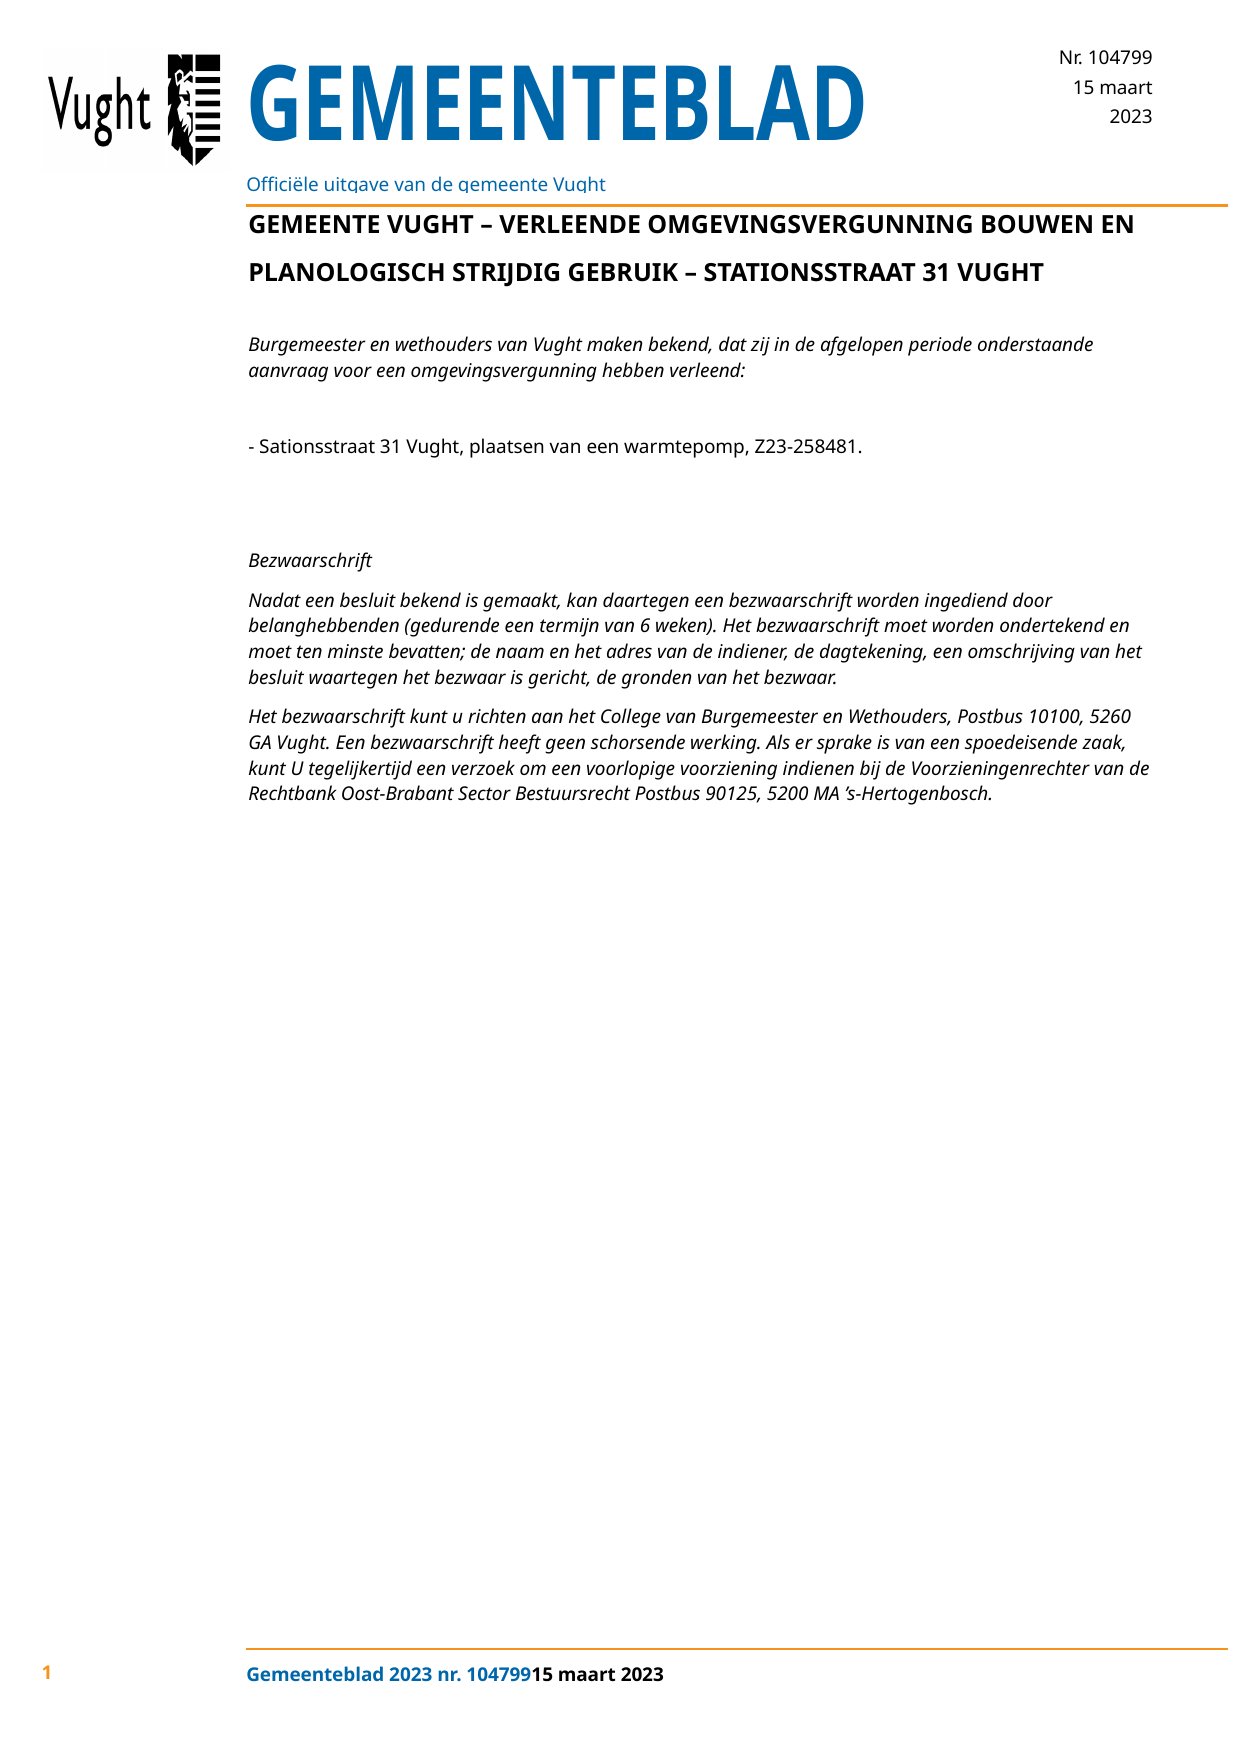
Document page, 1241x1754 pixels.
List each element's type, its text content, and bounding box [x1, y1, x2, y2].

text Burgemeester en wethouders van Vught maken bekend, dat zij in de afgelopen periode onderstaande aanvraag voor een omgevingsvergunning hebben verleend: [248, 331, 1152, 383]
text Bezwaarschrift [248, 548, 1152, 573]
picture [41, 47, 231, 172]
text - Sationsstraat 31 Vught, plaatsen van een warmtepomp, Z23-258481. [248, 433, 1152, 459]
text Nadat een besluit bekend is gemaakt, kan daartegen een bezwaarschrift worden ingediend door belanghebbenden (gedurende een termijn van 6 weken). Het bezwaarschrift moet worden ondertekend en moet ten minste bevatten; de naam en het adres van de indiener, de dagtekening, een omschrijving van het besluit waartegen het bezwaar is gericht, de gronden van het bezwaar. [248, 587, 1152, 690]
text Het bezwaarschrift kunt u richten aan het College van Burgemeester en Wethouders, Postbus 10100, 5260 GA Vught. Een bezwaarschrift heeft geen schorsende werking. Als er sprake is van een spoedeisende zaak, kunt U tegelijkertijd een verzoek om een voorlopige voorziening indienen bij de Voorzieningenrechter van de Rechtbank Oost-Brabant Sector Bestuursrecht Postbus 90125, 5200 MA ’s-Hertogenbosch. [248, 703, 1152, 806]
text GEMEENTE VUGHT – VERLEENDE OMGEVINGSVERGUNNING BOUWEN EN PLANOLOGISCH STRIJDIG GEBRUIK – STATIONSSTRAAT 31 VUGHT [248, 207, 1152, 288]
